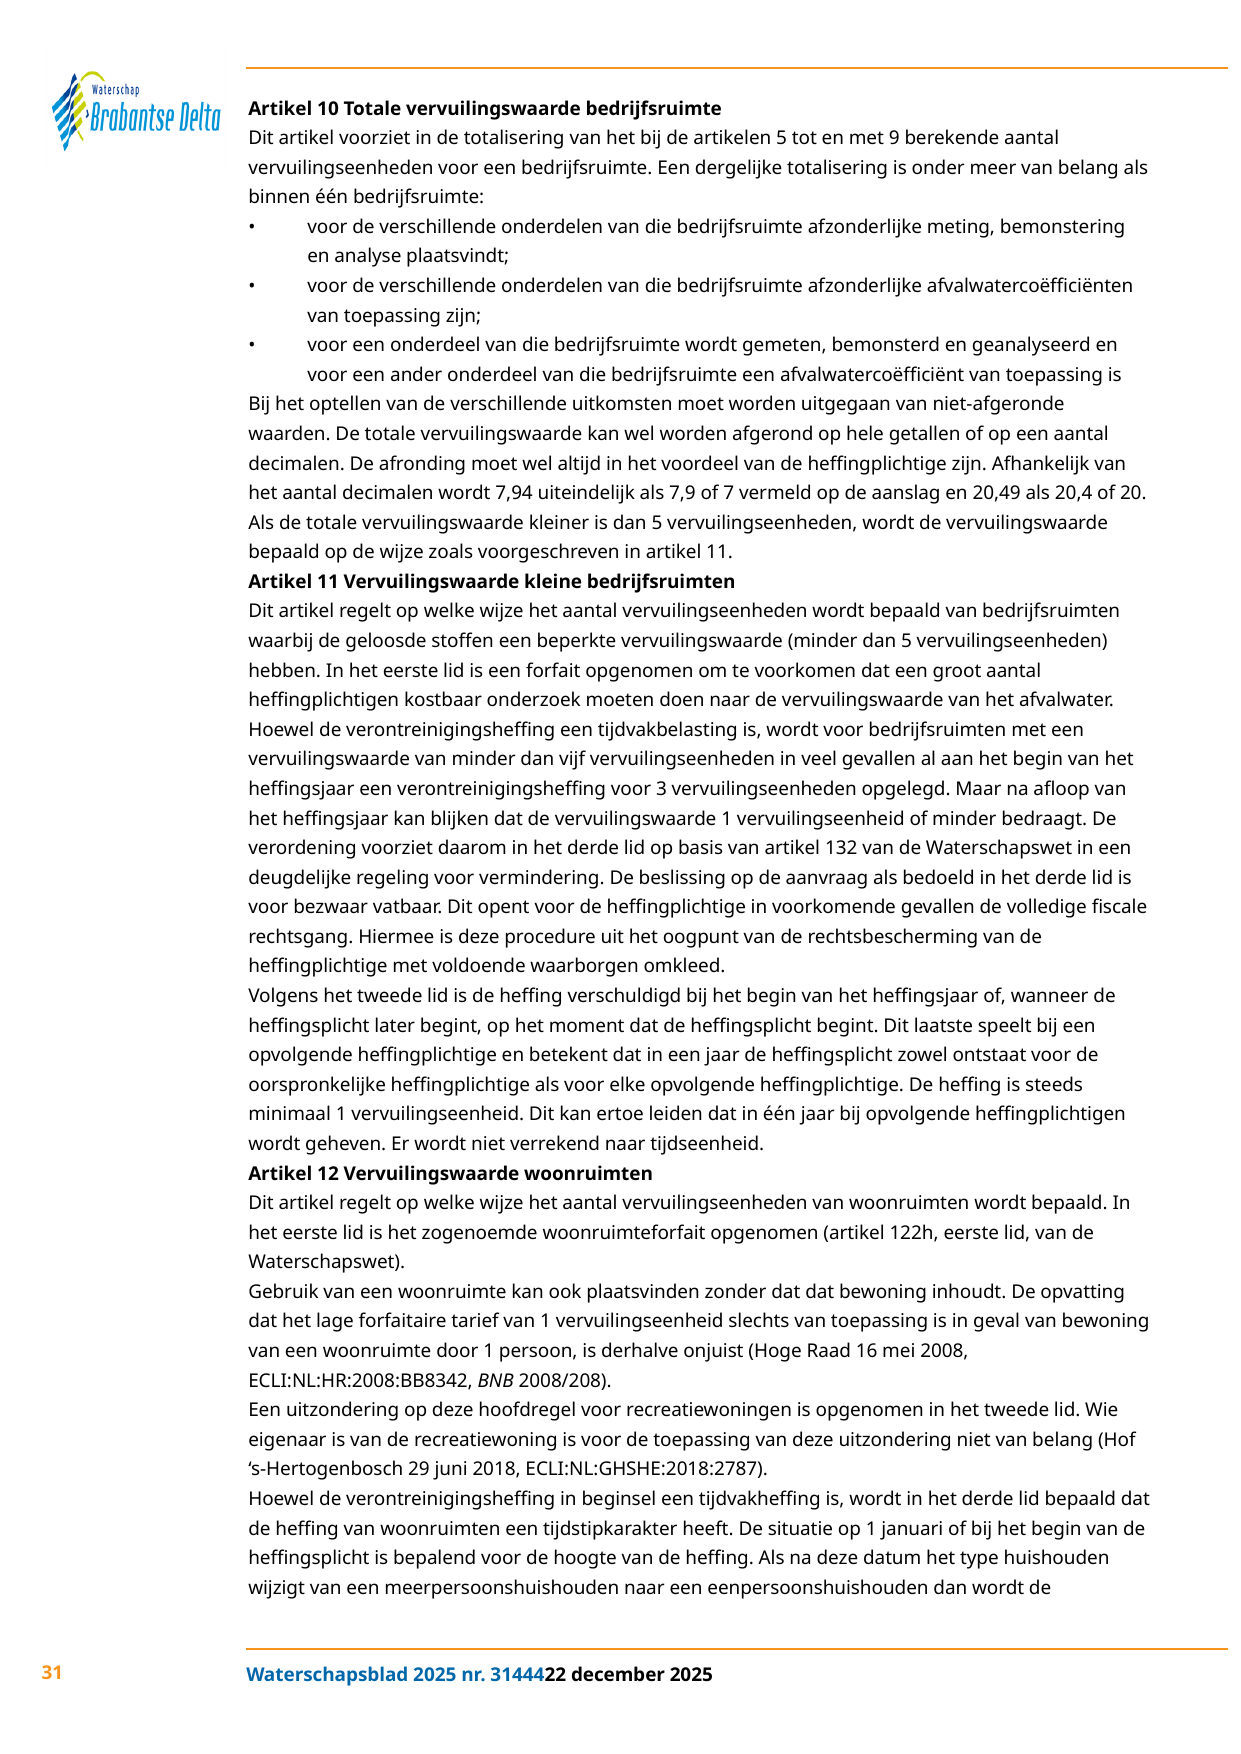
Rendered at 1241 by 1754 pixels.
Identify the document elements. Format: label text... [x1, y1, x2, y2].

text Een uitzondering op deze hoofdregel voor recreatiewoningen is opgenomen in het tweede lid. Wie eigenaar is van de recreatiewoning is voor de toepassing van deze uitzondering niet van belang (Hof ‘s-Hertogenbosch 29 juni 2018, ECLI:NL:GHSHE:2018:2787). [248, 1396, 1152, 1481]
text Gebruik van een woonruimte kan ook plaatsvinden zonder dat dat bewoning inhoudt. De opvatting dat het lage forfaitaire tarief van 1 vervuilingseenheid slechts van toepassing is in geval van bewoning van een woonruimte door 1 persoon, is derhalve onjuist (Hoge Raad 16 mei 2008, ECLI:NL:HR:2008:BB8342, BNB 2008/208). [248, 1278, 1152, 1393]
text Dit artikel regelt op welke wijze het aantal vervuilingseenheden wordt bepaald van bedrijfsruimten waarbij de geloosde stoffen een beperkte vervuilingswaarde (minder dan 5 vervuilingseenheden) hebben. In het eerste lid is een forfait opgenomen om te voorkomen dat een groot aantal heffingplichtigen kostbaar onderzoek moeten doen naar de vervuilingswaarde van het afvalwater. [248, 598, 1152, 712]
text Dit artikel regelt op welke wijze het aantal vervuilingseenheden van woonruimten wordt bepaald. In het eerste lid is het zogenoemde woonruimteforfait opgenomen (artikel 122h, eerste lid, van de Waterschapswet). [248, 1189, 1152, 1274]
text Artikel 11 Vervuilingswaarde kleine bedrijfsruimten [248, 568, 1152, 594]
text Artikel 12 Vervuilingswaarde woonruimten [248, 1160, 1152, 1186]
list voor een onderdeel van die bedrijfsruimte wordt gemeten, bemonsterd en geanalyseerd en voor een ander onderdeel van die bedrijfsruimte een afvalwatercoëfficiënt van toepassing is [248, 331, 1152, 387]
text Als de totale vervuilingswaarde kleiner is dan 5 vervuilingseenheden, wordt de vervuilingswaarde bepaald op de wijze zoals voorgeschreven in artikel 11. [248, 509, 1152, 564]
text Hoewel de verontreinigingsheffing in beginsel een tijdvakheffing is, wordt in het derde lid bepaald dat de heffing van woonruimten een tijdstipkarakter heeft. De situatie op 1 januari of bij het begin van de heffingsplicht is bepalend voor de hoogte van de heffing. Als na deze datum het type huishouden wijzigt van een meerpersoonshuishouden naar een eenpersoonshuishouden dan wordt de [248, 1485, 1152, 1600]
text Bij het optellen van de verschillende uitkomsten moet worden uitgegaan van niet-afgeronde waarden. De totale vervuilingswaarde kan wel worden afgerond op hele getallen of op een aantal decimalen. De afronding moet wel altijd in het voordeel van de heffingplichtige zijn. Afhankelijk van het aantal decimalen wordt 7,94 uiteindelijk als 7,9 of 7 vermeld op de aanslag en 20,49 als 20,4 of 20. [248, 391, 1152, 505]
text Volgens het tweede lid is de heffing verschuldigd bij het begin van het heffingsjaar of, wanneer de heffingsplicht later begint, op het moment dat de heffingsplicht begint. Dit laatste speelt bij een opvolgende heffingplichtige en betekent dat in een jaar de heffingsplicht zowel ontstaat voor de oorspronkelijke heffingplichtige als voor elke opvolgende heffingplichtige. De heffing is steeds minimaal 1 vervuilingseenheid. Dit kan ertoe leiden dat in één jaar bij opvolgende heffingplichtigen wordt geheven. Er wordt niet verrekend naar tijdseenheid. [248, 982, 1152, 1156]
picture [41, 47, 231, 172]
list voor de verschillende onderdelen van die bedrijfsruimte afzonderlijke afvalwatercoëfficiënten van toepassing zijn; [248, 272, 1152, 328]
text Hoewel de verontreinigingsheffing een tijdvakbelasting is, wordt voor bedrijfsruimten met een vervuilingswaarde van minder dan vijf vervuilingseenheden in veel gevallen al aan het begin van het heffingsjaar een verontreinigingsheffing voor 3 vervuilingseenheden opgelegd. Maar na afloop van het heffingsjaar kan blijken dat de vervuilingswaarde 1 vervuilingseenheid of minder bedraagt. De verordening voorziet daarom in het derde lid op basis van artikel 132 van de Waterschapswet in een deugdelijke regeling voor vermindering. De beslissing op de aanvraag als bedoeld in het derde lid is voor bezwaar vatbaar. Dit opent voor de heffingplichtige in voorkomende gevallen de volledige fiscale rechtsgang. Hiermee is deze procedure uit het oogpunt van de rechtsbescherming van de heffingplichtige met voldoende waarborgen omkleed. [248, 716, 1152, 978]
text Artikel 10 Totale vervuilingswaarde bedrijfsruimte [248, 95, 1152, 121]
list voor de verschillende onderdelen van die bedrijfsruimte afzonderlijke meting, bemonstering en analyse plaatsvindt; [248, 213, 1152, 268]
text Dit artikel voorziet in de totalisering van het bij de artikelen 5 tot en met 9 berekende aantal vervuilingseenheden voor een bedrijfsruimte. Een dergelijke totalisering is onder meer van belang als binnen één bedrijfsruimte: [248, 124, 1152, 209]
